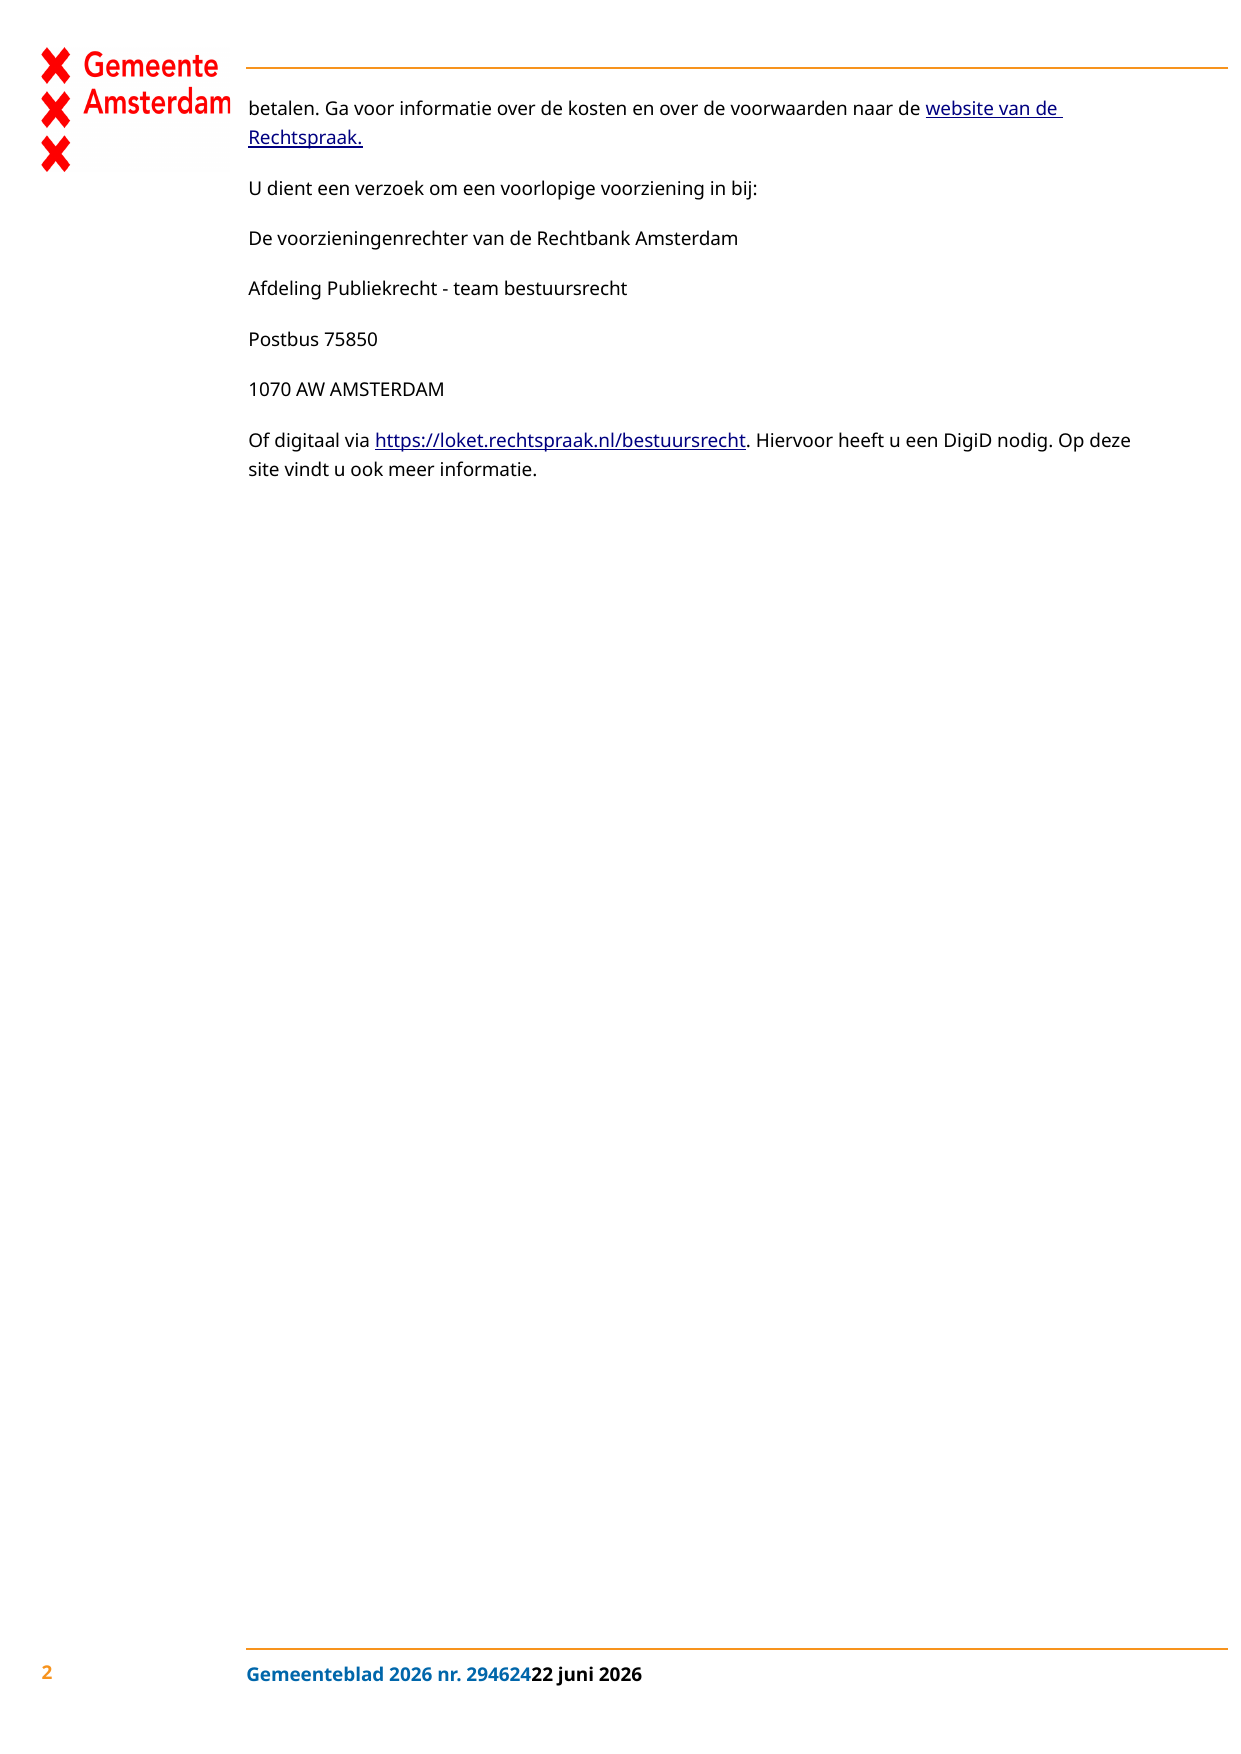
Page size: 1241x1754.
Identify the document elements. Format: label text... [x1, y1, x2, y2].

text 1070 AW AMSTERDAM [248, 376, 1152, 402]
text Of digitaal via https://loket.rechtspraak.nl/bestuursrecht. Hiervoor heeft u een DigiD nodig. Op deze site vindt u ook meer informatie. [248, 427, 1152, 482]
text betalen. Ga voor informatie over de kosten en over de voorwaarden naar de website van de Rechtspraak. [248, 95, 1152, 150]
text U dient een verzoek om een voorlopige voorziening in bij: [248, 175, 1152, 201]
text Postbus 75850 [248, 326, 1152, 352]
text Afdeling Publiekrecht - team bestuursrecht [248, 276, 1152, 301]
text De voorzieningenrechter van de Rechtbank Amsterdam [248, 225, 1152, 251]
picture [41, 47, 231, 172]
